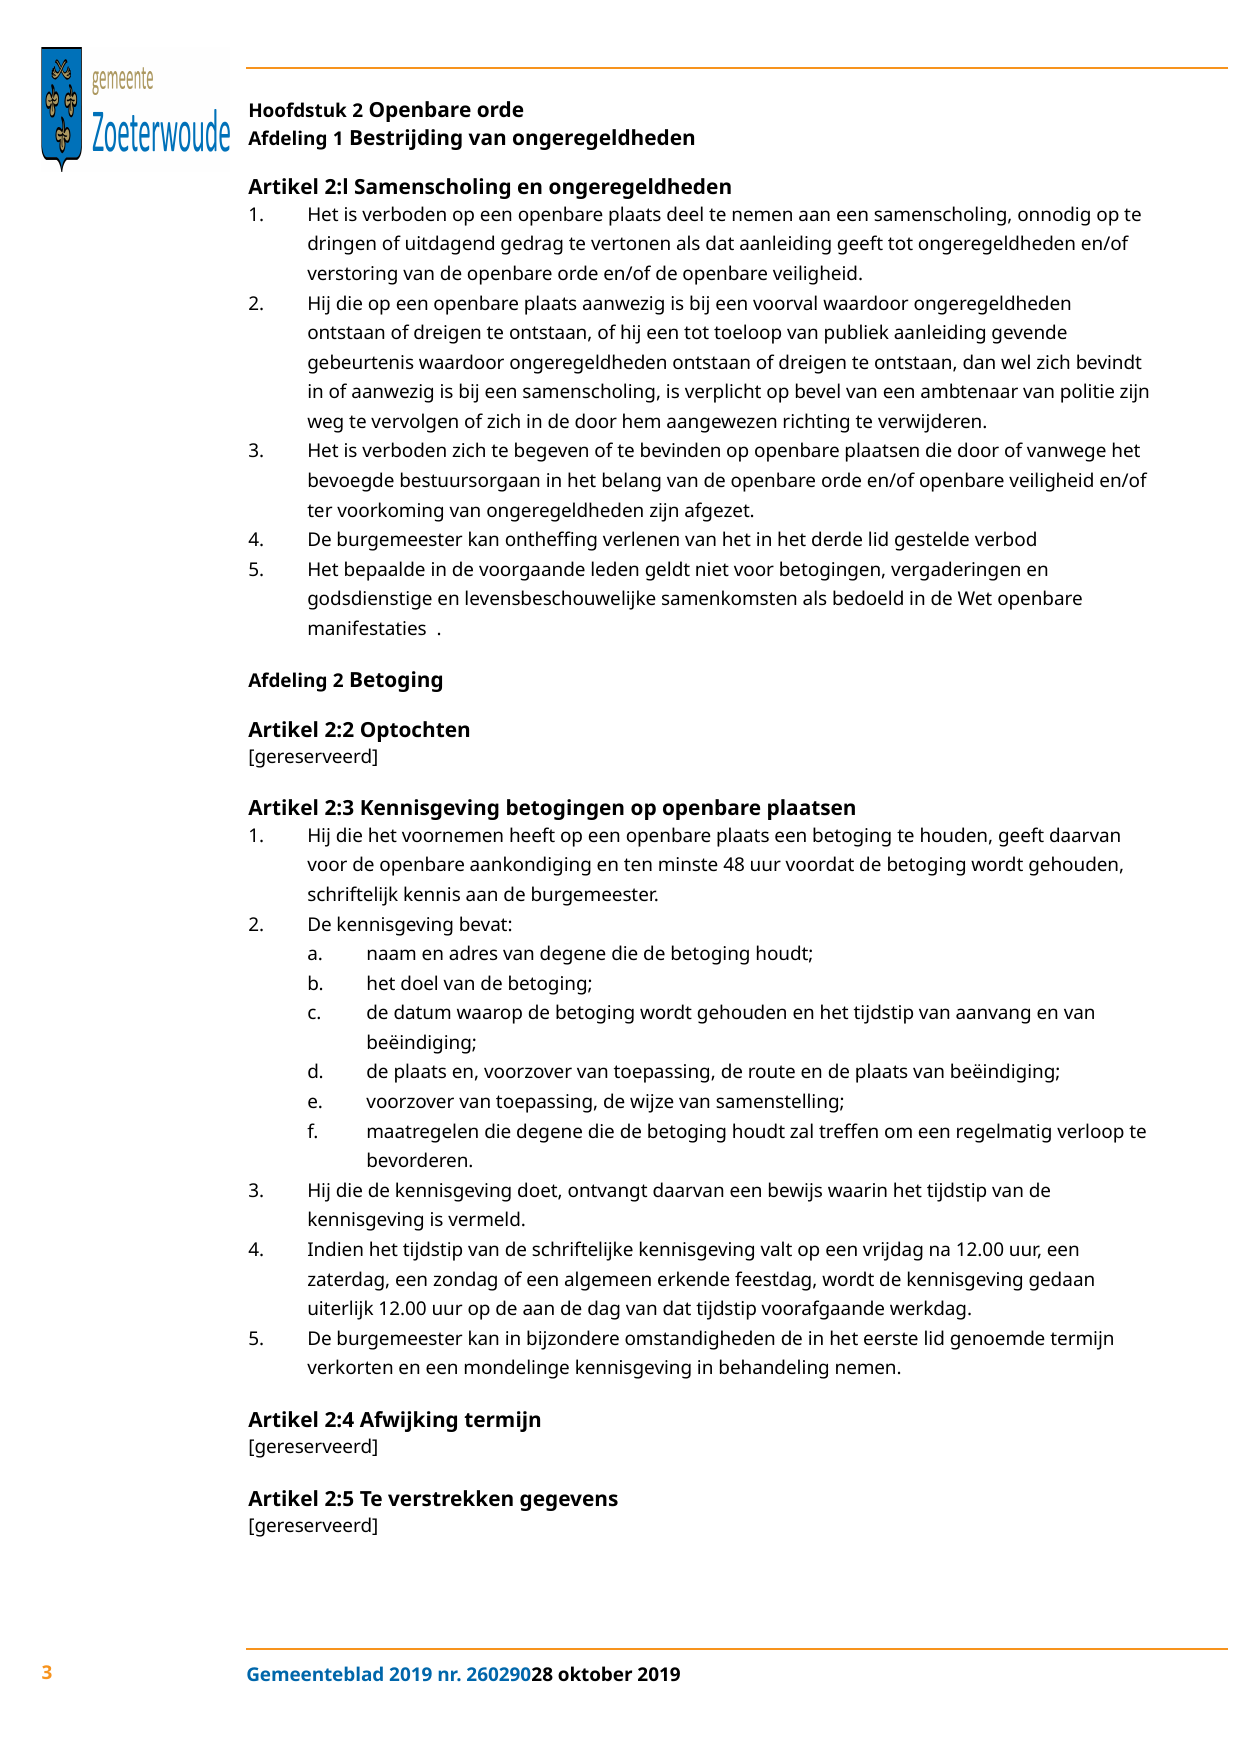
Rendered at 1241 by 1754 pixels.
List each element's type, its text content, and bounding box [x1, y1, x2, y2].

list de datum waarop de betoging wordt gehouden en het tijdstip van aanvang en van beëindiging; [307, 999, 1152, 1055]
list naam en adres van degene die de betoging houdt; [307, 940, 1152, 966]
text [gereserveerd] [248, 1512, 1152, 1538]
text Artikel 2:l Samenscholing en ongeregeldheden [248, 172, 1152, 201]
list De burgemeester kan in bijzondere omstandigheden de in het eerste lid genoemde termijn verkorten en een mondelinge kennisgeving in behandeling nemen. [248, 1325, 1152, 1380]
list De kennisgeving bevat: [248, 911, 1152, 936]
text Hoofdstuk 2 Openbare orde [248, 95, 1152, 123]
text Artikel 2:3 Kennisgeving betogingen op openbare plaatsen [248, 793, 1152, 822]
text Artikel 2:5 Te verstrekken gegevens [248, 1484, 1152, 1512]
list Hij die de kennisgeving doet, ontvangt daarvan een bewijs waarin het tijdstip van de kennisgeving is vermeld. [248, 1177, 1152, 1232]
text [gereserveerd] [248, 1433, 1152, 1459]
list De burgemeester kan ontheffing verlenen van het in het derde lid gestelde verbod [248, 526, 1152, 552]
list de plaats en, voorzover van toepassing, de route en de plaats van beëindiging; [307, 1059, 1152, 1084]
list Hij die op een openbare plaats aanwezig is bij een voorval waardoor ongeregeldheden ontstaan of dreigen te ontstaan, of hij een tot toeloop van publiek aanleiding gevende gebeurtenis waardoor ongeregeldheden ontstaan of dreigen te ontstaan, dan wel zich bevindt in of aanwezig is bij een samenscholing, is verplicht op bevel van een ambtenaar van politie zijn weg te vervolgen of zich in de door hem aangewezen richting te verwijderen. [248, 290, 1152, 434]
text Artikel 2:4 Afwijking termijn [248, 1405, 1152, 1433]
list Het is verboden op een openbare plaats deel te nemen aan een samenscholing, onnodig op te dringen of uitdagend gedrag te vertonen als dat aanleiding geeft tot ongeregeldheden en/of verstoring van de openbare orde en/of de openbare veiligheid. [248, 201, 1152, 286]
list Indien het tijdstip van de schriftelijke kennisgeving valt op een vrijdag na 12.00 uur, een zaterdag, een zondag of een algemeen erkende feestdag, wordt de kennisgeving gedaan uiterlijk 12.00 uur op de aan de dag van dat tijdstip voorafgaande werkdag. [248, 1236, 1152, 1321]
list het doel van de betoging; [307, 970, 1152, 996]
list maatregelen die degene die de betoging houdt zal treffen om een regelmatig verloop te bevorderen. [307, 1118, 1152, 1173]
text Afdeling 1 Bestrijding van ongeregeldheden [248, 123, 1152, 152]
list Het bepaalde in de voorgaande leden geldt niet voor betogingen, vergaderingen en godsdienstige en levensbeschouwelijke samenkomsten als bedoeld in de Wet openbare manifestaties . [248, 556, 1152, 641]
list Het is verboden zich te begeven of te bevinden op openbare plaatsen die door of vanwege het bevoegde bestuursorgaan in het belang van de openbare orde en/of openbare veiligheid en/of ter voorkoming van ongeregeldheden zijn afgezet. [248, 438, 1152, 522]
text Artikel 2:2 Optochten [248, 715, 1152, 743]
list Hij die het voornemen heeft op een openbare plaats een betoging te houden, geeft daarvan voor de openbare aankondiging en ten minste 48 uur voordat de betoging wordt gehouden, schriftelijk kennis aan de burgemeester. [248, 822, 1152, 907]
text Afdeling 2 Betoging [248, 665, 1152, 694]
text [gereserveerd] [248, 743, 1152, 769]
picture [41, 47, 231, 172]
list voorzover van toepassing, de wijze van samenstelling; [307, 1088, 1152, 1114]
